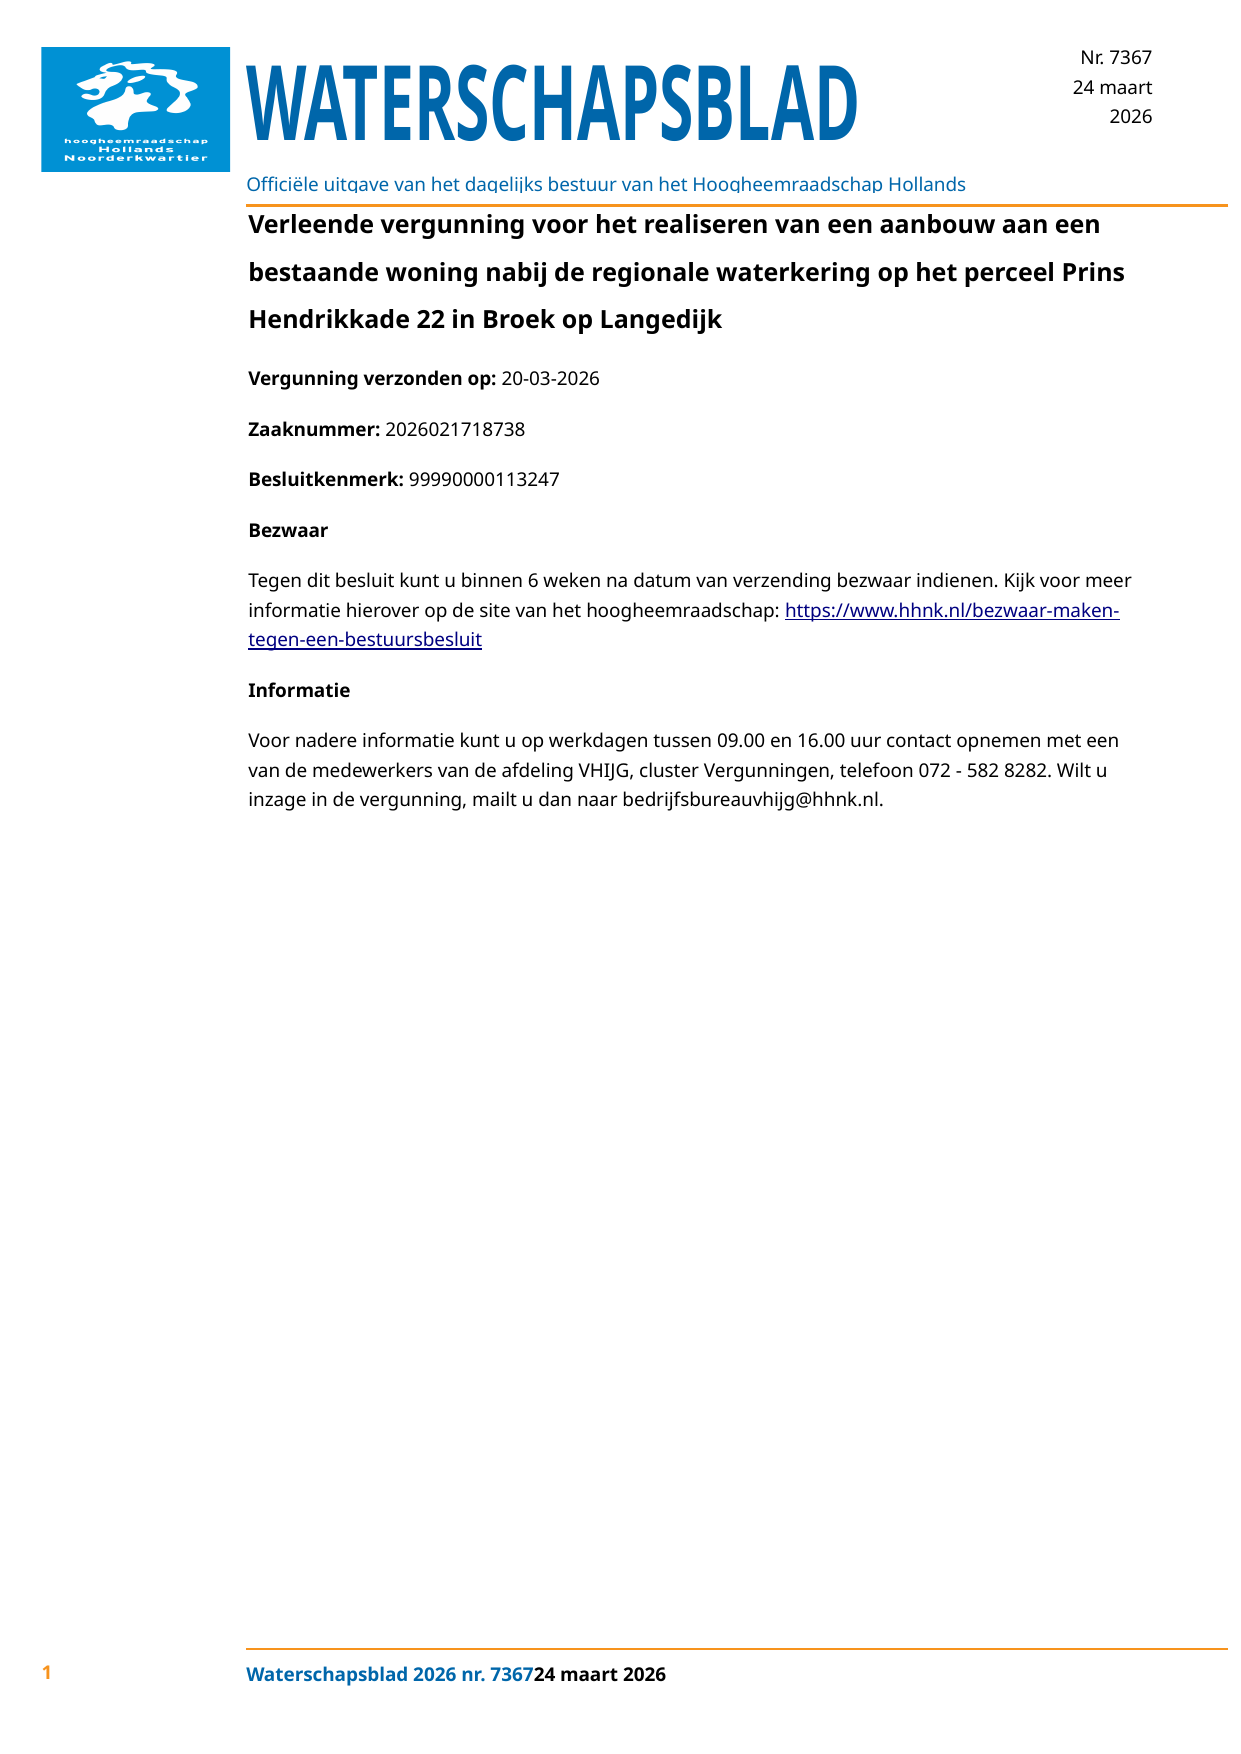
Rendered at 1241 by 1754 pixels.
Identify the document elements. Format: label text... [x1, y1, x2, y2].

text Verleende vergunning voor het realiseren van een aanbouw aan een bestaande woning nabij de regionale waterkering op het perceel Prins Hendrikkade 22 in Broek op Langedijk [248, 207, 1152, 336]
text Informatie [248, 677, 1152, 702]
text Voor nadere informatie kunt u op werkdagen tussen 09.00 en 16.00 uur contact opnemen met een van de medewerkers van de afdeling VHIJG, cluster Vergunningen, telefoon 072 - 582 8282. Wilt u inzage in de vergunning, mailt u dan naar bedrijfsbureauvhijg@hhnk.nl. [248, 727, 1152, 812]
text Besluitkenmerk: 99990000113247 [248, 466, 1152, 492]
picture [78, 64, 122, 99]
picture [129, 76, 144, 82]
picture [118, 62, 197, 112]
picture [88, 87, 157, 130]
text Bezwaar [248, 517, 1152, 542]
text Vergunning verzonden op: 20-03-2026 [248, 366, 1152, 391]
text Tegen dit besluit kunt u binnen 6 weken na datum van verzending bezwaar indienen. Kijk voor meer informatie hierover op de site van het hoogheemraadschap: https://www.hhnk.nl/bezwaar-maken-tegen-een-bestuursbesluit [248, 567, 1152, 652]
text Zaaknummer: 2026021718738 [248, 416, 1152, 442]
